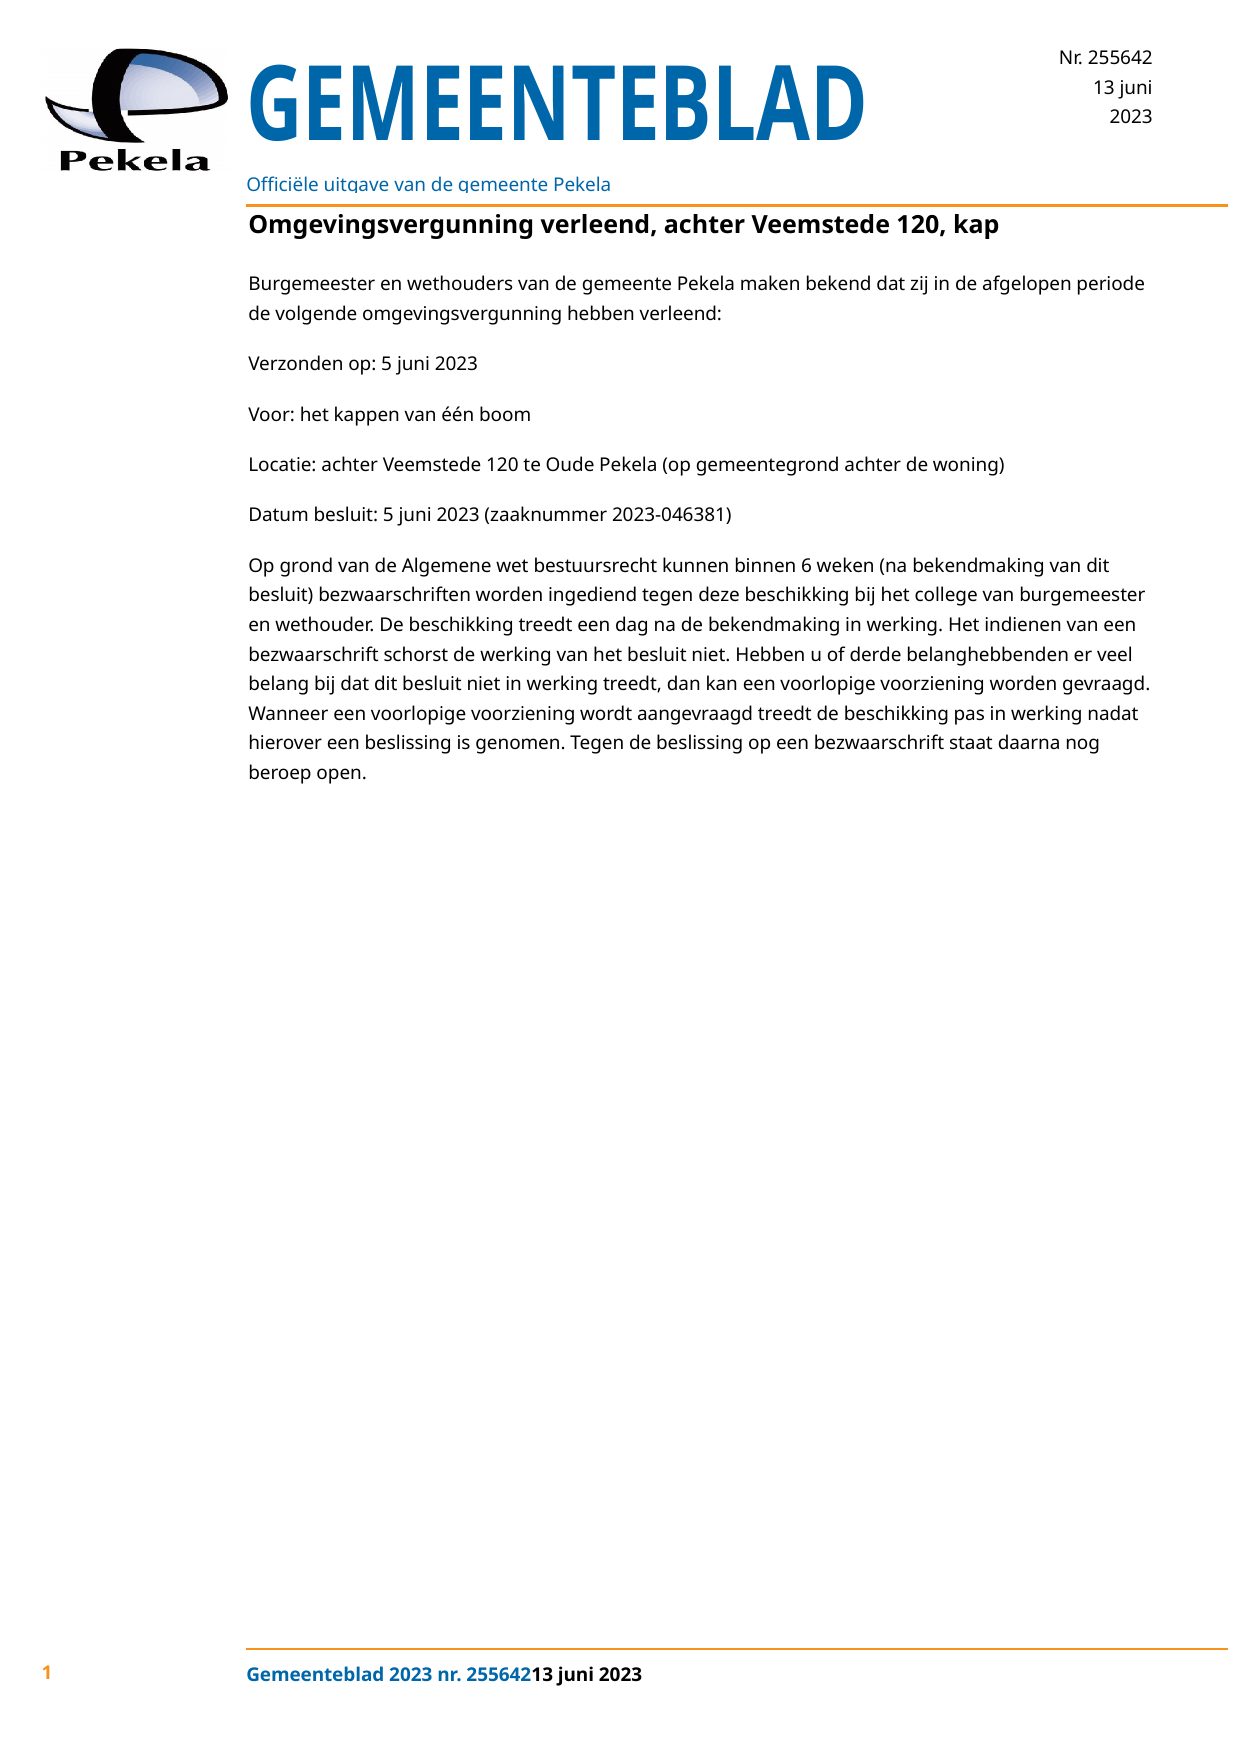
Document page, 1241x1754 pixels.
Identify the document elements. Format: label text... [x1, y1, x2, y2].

text Verzonden op: 5 juni 2023 [248, 350, 1152, 376]
text Voor: het kappen van één boom [248, 401, 1152, 426]
text Datum besluit: 5 juni 2023 (zaaknummer 2023-046381) [248, 502, 1152, 527]
text Burgemeester en wethouders van de gemeente Pekela maken bekend dat zij in de afgelopen periode de volgende omgevingsvergunning hebben verleend: [248, 270, 1152, 326]
picture [41, 47, 231, 172]
text Omgevingsvergunning verleend, achter Veemstede 120, kap [248, 207, 1152, 241]
text Op grond van de Algemene wet bestuursrecht kunnen binnen 6 weken (na bekendmaking van dit besluit) bezwaarschriften worden ingediend tegen deze beschikking bij het college van burgemeester en wethouder. De beschikking treedt een dag na de bekendmaking in werking. Het indienen van een bezwaarschrift schorst de werking van het besluit niet. Hebben u of derde belanghebbenden er veel belang bij dat dit besluit niet in werking treedt, dan kan een voorlopige voorziening worden gevraagd. Wanneer een voorlopige voorziening wordt aangevraagd treedt de beschikking pas in werking nadat hierover een beslissing is genomen. Tegen de beslissing op een bezwaarschrift staat daarna nog beroep open. [248, 552, 1152, 785]
text Locatie: achter Veemstede 120 te Oude Pekela (op gemeentegrond achter de woning) [248, 451, 1152, 477]
